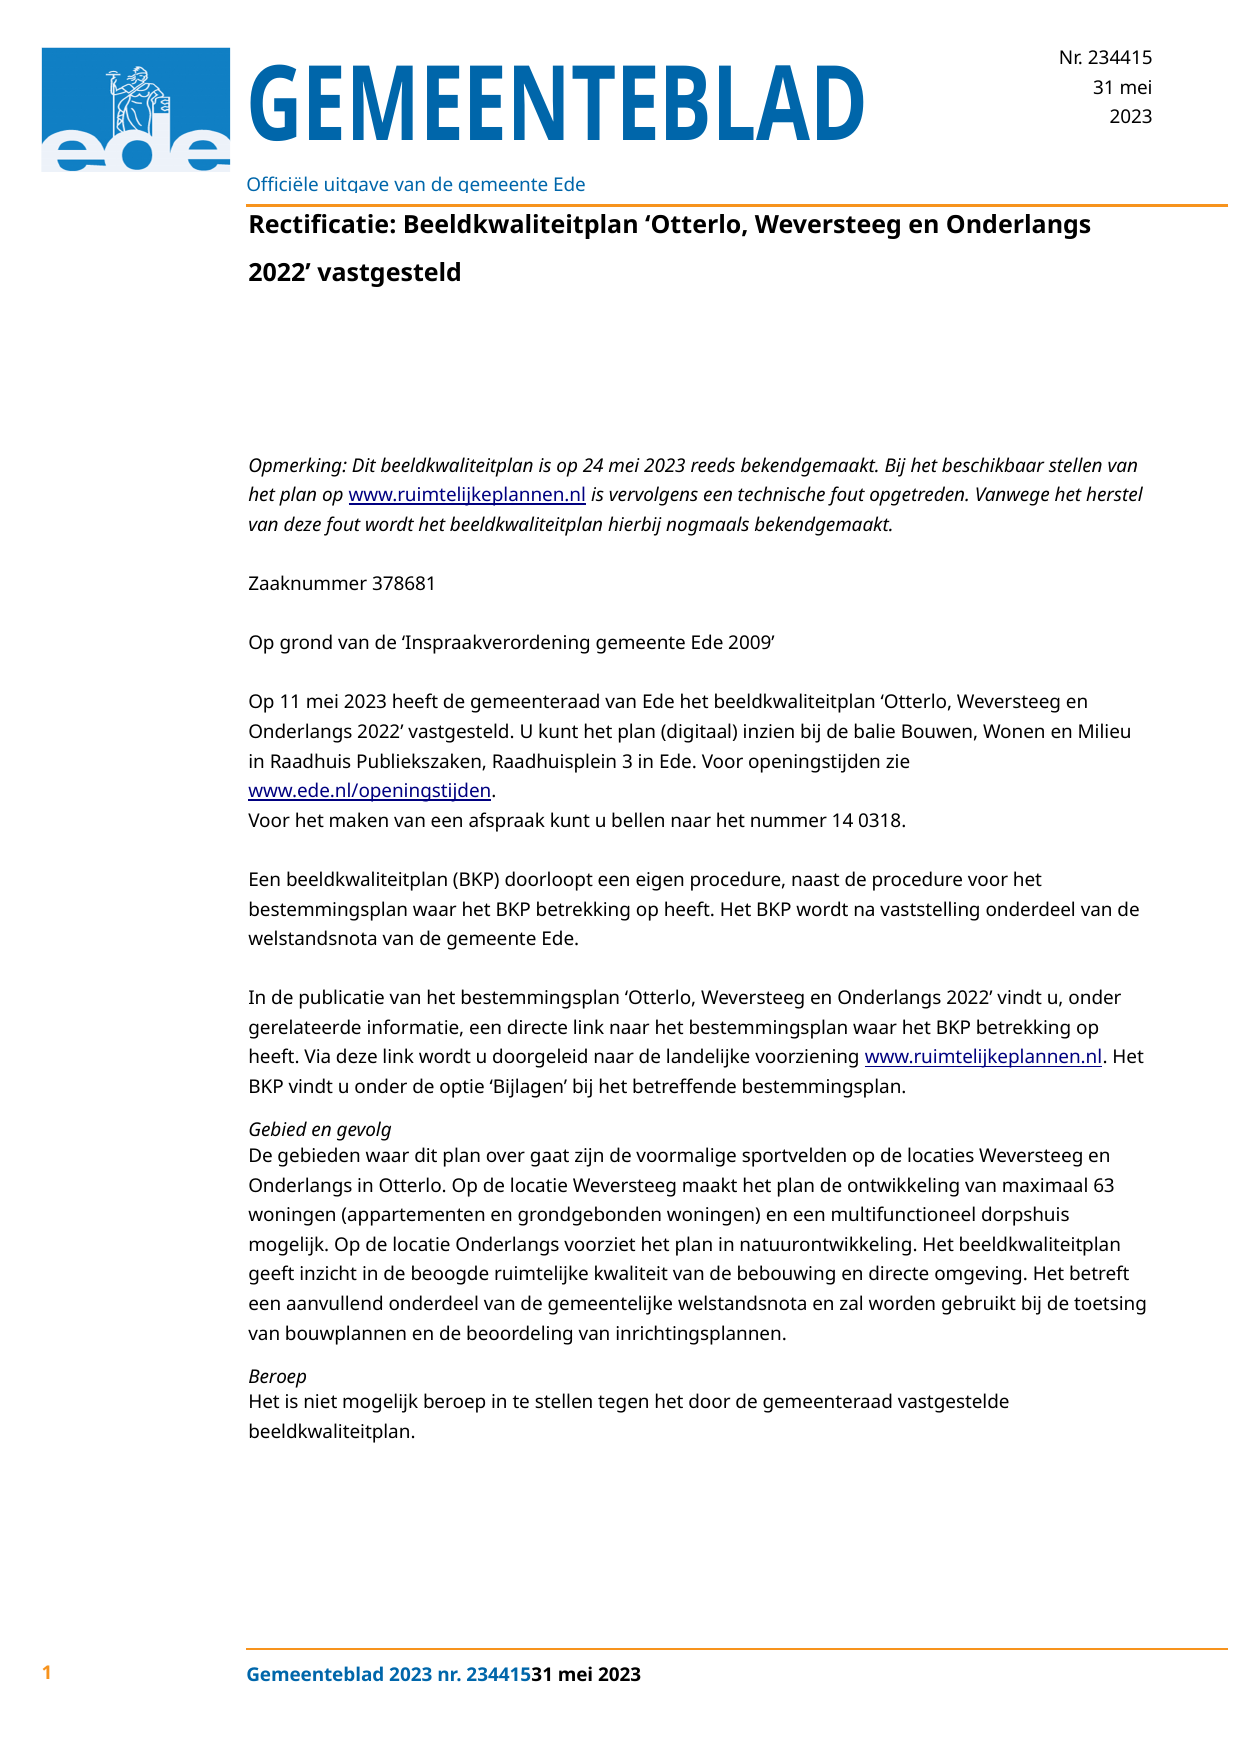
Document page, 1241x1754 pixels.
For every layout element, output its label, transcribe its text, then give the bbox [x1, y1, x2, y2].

text Op grond van de ‘Inspraakverordening gemeente Ede 2009’ [248, 629, 1152, 655]
text Op 11 mei 2023 heeft de gemeenteraad van Ede het beeldkwaliteitplan ‘Otterlo, Weversteeg en Onderlangs 2022’ vastgesteld. U kunt het plan (digitaal) inzien bij de balie Bouwen, Wonen en Milieu in Raadhuis Publiekszaken, Raadhuisplein 3 in Ede. Voor openingstijden zie www.ede.nl/openingstijden. [248, 689, 1152, 803]
text Rectificatie: Beeldkwaliteitplan ‘Otterlo, Weversteeg en Onderlangs 2022’ vastgesteld [248, 207, 1152, 288]
text Gebied en gevolg [248, 1116, 1152, 1142]
text Zaaknummer 378681 [248, 570, 1152, 596]
text In de publicatie van het bestemmingsplan ‘Otterlo, Weversteeg en Onderlangs 2022’ vindt u, onder gerelateerde informatie, een directe link naar het bestemmingsplan waar het BKP betrekking op heeft. Via deze link wordt u doorgeleid naar de landelijke voorziening www.ruimtelijkeplannen.nl. Het BKP vindt u onder de optie ‘Bijlagen’ bij het betreffende bestemmingsplan. [248, 984, 1152, 1099]
text Voor het maken van een afspraak kunt u bellen naar het nummer 14 0318. [248, 807, 1152, 833]
text Een beeldkwaliteitplan (BKP) doorloopt een eigen procedure, naast de procedure voor het bestemmingsplan waar het BKP betrekking op heeft. Het BKP wordt na vaststelling onderdeel van de welstandsnota van de gemeente Ede. [248, 866, 1152, 951]
picture [41, 47, 231, 172]
text Beroep [248, 1363, 1152, 1388]
text De gebieden waar dit plan over gaat zijn de voormalige sportvelden op de locaties Weversteeg en Onderlangs in Otterlo. Op de locatie Weversteeg maakt het plan de ontwikkeling van maximaal 63 woningen (appartementen en grondgebonden woningen) en een multifunctioneel dorpshuis mogelijk. Op de locatie Onderlangs voorziet het plan in natuurontwikkeling. Het beeldkwaliteitplan geeft inzicht in de beoogde ruimtelijke kwaliteit van de bebouwing en directe omgeving. Het betreft een aanvullend onderdeel van de gemeentelijke welstandsnota en zal worden gebruikt bij de toetsing van bouwplannen en de beoordeling van inrichtingsplannen. [248, 1142, 1152, 1345]
text Het is niet mogelijk beroep in te stellen tegen het door de gemeenteraad vastgestelde beeldkwaliteitplan. [248, 1388, 1152, 1444]
text Opmerking: Dit beeldkwaliteitplan is op 24 mei 2023 reeds bekendgemaakt. Bij het beschikbaar stellen van het plan op www.ruimtelijkeplannen.nl is vervolgens een technische fout opgetreden. Vanwege het herstel van deze fout wordt het beeldkwaliteitplan hierbij nogmaals bekendgemaakt. [248, 452, 1152, 537]
